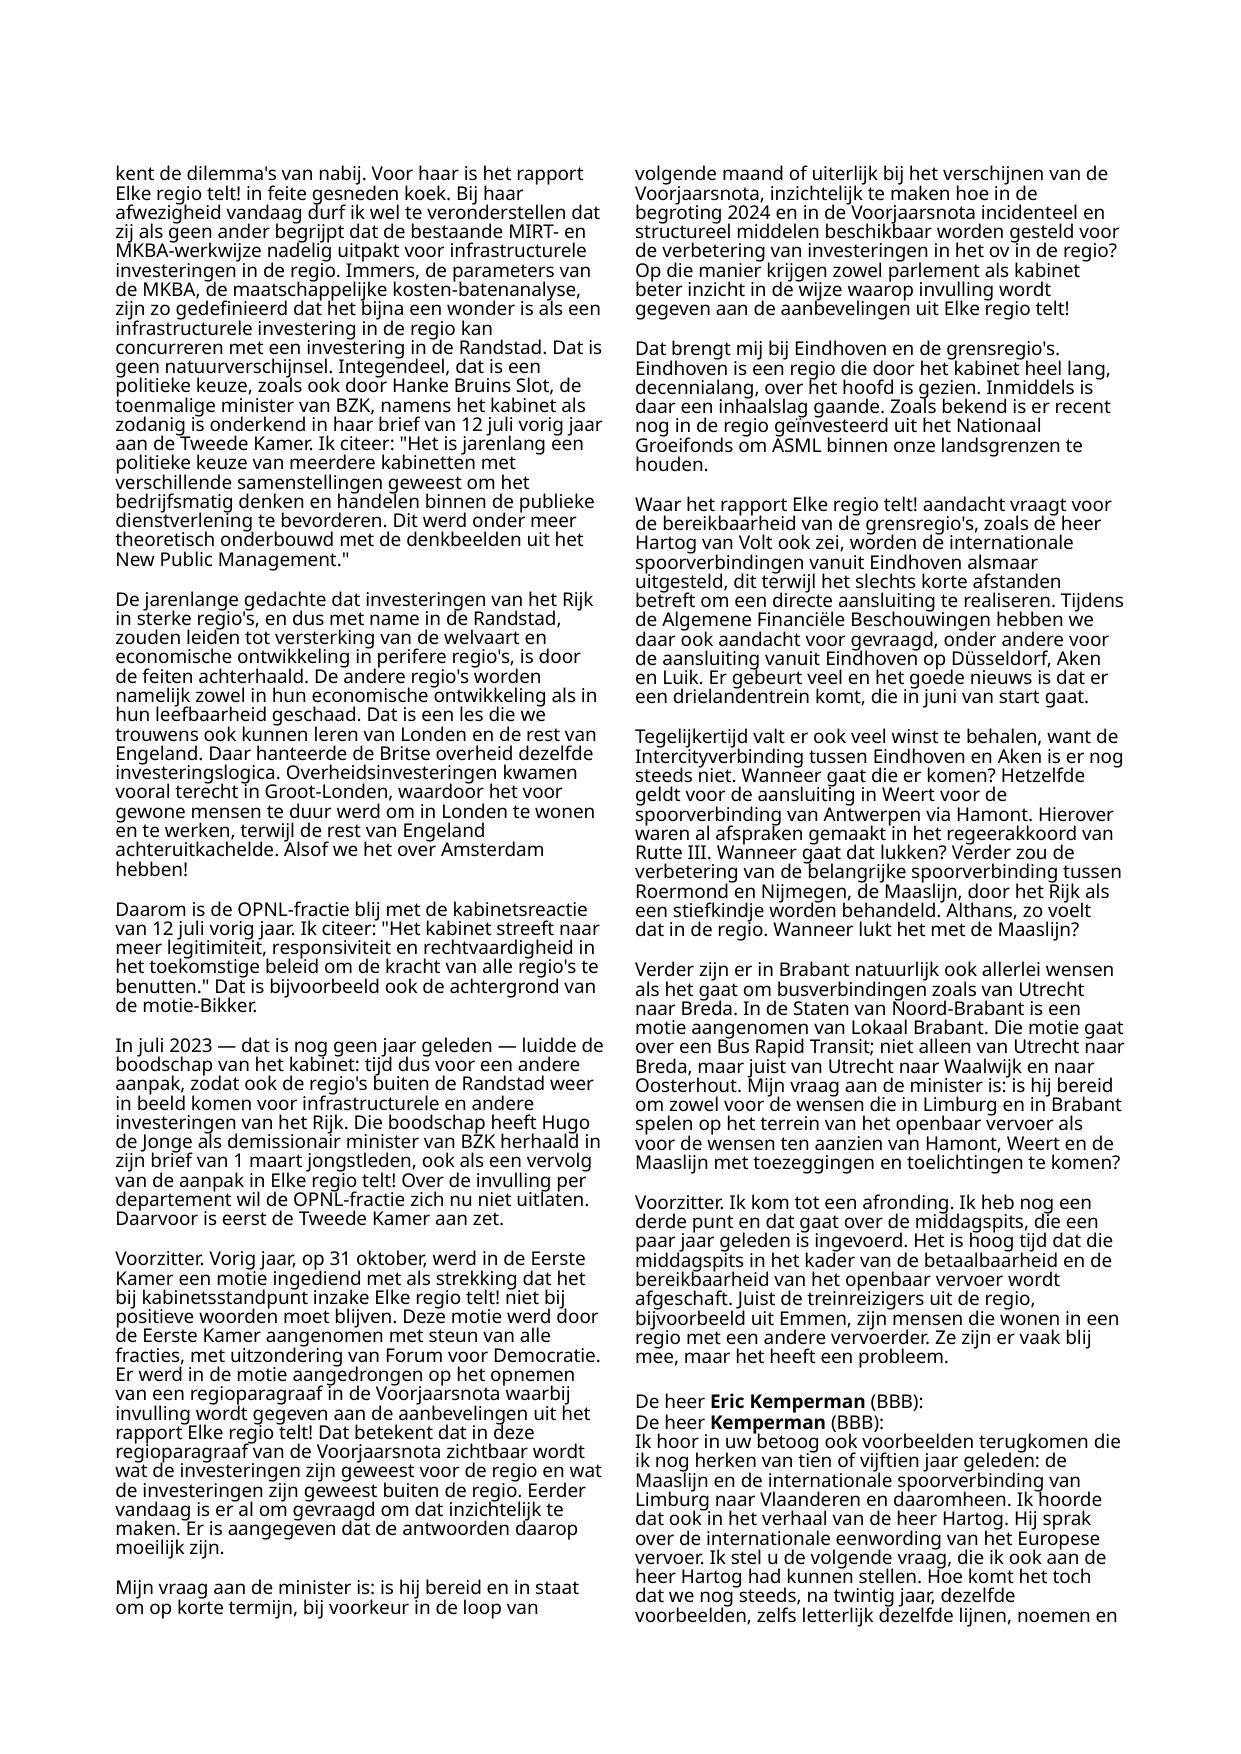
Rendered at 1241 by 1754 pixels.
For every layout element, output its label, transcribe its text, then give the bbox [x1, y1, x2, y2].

text In juli 2023 — dat is nog geen jaar geleden — luidde de boodschap van het kabinet: tijd dus voor een andere aanpak, zodat ook de regio's buiten de Randstad weer in beeld komen voor infrastructurele en andere investeringen van het Rijk. Die boodschap heeft Hugo de Jonge als demissionair minister van BZK herhaald in zijn brief van 1 maart jongstleden, ook als een vervolg van de aanpak in Elke regio telt! Over de invulling per departement wil de OPNL-fractie zich nu niet uitlaten. Daarvoor is eerst de Tweede Kamer aan zet. [115, 1037, 605, 1229]
text De heer Kemperman (BBB): [635, 1414, 1125, 1433]
text volgende maand of uiterlijk bij het verschijnen van de Voorjaarsnota, inzichtelijk te maken hoe in de begroting 2024 en in de Voorjaarsnota incidenteel en structureel middelen beschikbaar worden gesteld voor de verbetering van investeringen in het ov in de regio? Op die manier krijgen zowel parlement als kabinet beter inzicht in de wijze waarop invulling wordt gegeven aan de aanbevelingen uit Elke regio telt! [635, 165, 1125, 319]
text Verder zijn er in Brabant natuurlijk ook allerlei wensen als het gaat om busverbindingen zoals van Utrecht naar Breda. In de Staten van Noord-Brabant is een motie aangenomen van Lokaal Brabant. Die motie gaat over een Bus Rapid Transit; niet alleen van Utrecht naar Breda, maar juist van Utrecht naar Waalwijk en naar Oosterhout. Mijn vraag aan de minister is: is hij bereid om zowel voor de wensen die in Limburg en in Brabant spelen op het terrein van het openbaar vervoer als voor de wensen ten aanzien van Hamont, Weert en de Maaslijn met toezeggingen en toelichtingen te komen? [635, 961, 1125, 1173]
text De jarenlange gedachte dat investeringen van het Rijk in sterke regio's, en dus met name in de Randstad, zouden leiden tot versterking van de welvaart en economische ontwikkeling in perifere regio's, is door de feiten achterhaald. De andere regio's worden namelijk zowel in hun economische ontwikkeling als in hun leefbaarheid geschaad. Dat is een les die we trouwens ook kunnen leren van Londen en de rest van Engeland. Daar hanteerde de Britse overheid dezelfde investeringslogica. Overheidsinvesteringen kwamen vooral terecht in Groot-Londen, waardoor het voor gewone mensen te duur werd om in Londen te wonen en te werken, terwijl de rest van Engeland achteruitkachelde. Alsof we het over Amsterdam hebben! [115, 591, 605, 880]
text Waar het rapport Elke regio telt! aandacht vraagt voor de bereikbaarheid van de grensregio's, zoals de heer Hartog van Volt ook zei, worden de internationale spoorverbindingen vanuit Eindhoven alsmaar uitgesteld, dit terwijl het slechts korte afstanden betreft om een directe aansluiting te realiseren. Tijdens de Algemene Financiële Beschouwingen hebben we daar ook aandacht voor gevraagd, onder andere voor de aansluiting vanuit Eindhoven op Düsseldorf, Aken en Luik. Er gebeurt veel en het goede nieuws is dat er een drielandentrein komt, die in juni van start gaat. [635, 496, 1125, 708]
text Mijn vraag aan de minister is: is hij bereid en in staat om op korte termijn, bij voorkeur in de loop van [115, 1579, 605, 1618]
text Voorzitter. Ik kom tot een afronding. Ik heb nog een derde punt en dat gaat over de middagspits, die een paar jaar geleden is ingevoerd. Het is hoog tijd dat die middagspits in het kader van de betaalbaarheid en de bereikbaarheid van het openbaar vervoer wordt afgeschaft. Juist de treinreizigers uit de regio, bijvoorbeeld uit Emmen, zijn mensen die wonen in een regio met een andere vervoerder. Ze zijn er vaak blij mee, maar het heeft een probleem. [635, 1194, 1125, 1367]
text Daarom is de OPNL-fractie blij met de kabinetsreactie van 12 juli vorig jaar. Ik citeer: "Het kabinet streeft naar meer legitimiteit, responsiviteit en rechtvaardigheid in het toekomstige beleid om de kracht van alle regio's te benutten." Dat is bijvoorbeeld ook de achtergrond van de motie-Bikker. [115, 901, 605, 1016]
text Ik hoor in uw betoog ook voorbeelden terugkomen die ik nog herken van tien of vijftien jaar geleden: de Maaslijn en de internationale spoorverbinding van Limburg naar Vlaanderen en daaromheen. Ik hoorde dat ook in het verhaal van de heer Hartog. Hij sprak over de internationale eenwording van het Europese vervoer. Ik stel u de volgende vraag, die ik ook aan de heer Hartog had kunnen stellen. Hoe komt het toch dat we nog steeds, na twintig jaar, dezelfde voorbeelden, zelfs letterlijk dezelfde lijnen, noemen en [635, 1433, 1125, 1626]
text De heer Eric Kemperman (BBB): [635, 1388, 1125, 1414]
text Dat brengt mij bij Eindhoven en de grensregio's. Eindhoven is een regio die door het kabinet heel lang, decennialang, over het hoofd is gezien. Inmiddels is daar een inhaalslag gaande. Zoals bekend is er recent nog in de regio geïnvesteerd uit het Nationaal Groeifonds om ASML binnen onze landsgrenzen te houden. [635, 340, 1125, 475]
text Tegelijkertijd valt er ook veel winst te behalen, want de Intercityverbinding tussen Eindhoven en Aken is er nog steeds niet. Wanneer gaat die er komen? Hetzelfde geldt voor de aansluiting in Weert voor de spoorverbinding van Antwerpen via Hamont. Hierover waren al afspraken gemaakt in het regeerakkoord van Rutte III. Wanneer gaat dat lukken? Verder zou de verbetering van de belangrijke spoorverbinding tussen Roermond en Nijmegen, de Maaslijn, door het Rijk als een stiefkindje worden behandeld. Althans, zo voelt dat in de regio. Wanneer lukt het met de Maaslijn? [635, 728, 1125, 941]
text Voorzitter. Vorig jaar, op 31 oktober, werd in de Eerste Kamer een motie ingediend met als strekking dat het bij kabinetsstandpunt inzake Elke regio telt! niet bij positieve woorden moet blijven. Deze motie werd door de Eerste Kamer aangenomen met steun van alle fracties, met uitzondering van Forum voor Democratie. Er werd in de motie aangedrongen op het opnemen van een regioparagraaf in de Voorjaarsnota waarbij invulling wordt gegeven aan de aanbevelingen uit het rapport Elke regio telt! Dat betekent dat in deze regioparagraaf van de Voorjaarsnota zichtbaar wordt wat de investeringen zijn geweest voor de regio en wat de investeringen zijn geweest buiten de regio. Eerder vandaag is er al om gevraagd om dat inzichtelijk te maken. Er is aangegeven dat de antwoorden daarop moeilijk zijn. [115, 1250, 605, 1559]
text kent de dilemma's van nabij. Voor haar is het rapport Elke regio telt! in feite gesneden koek. Bij haar afwezigheid vandaag durf ik wel te veronderstellen dat zij als geen ander begrijpt dat de bestaande MIRT- en MKBA-werkwijze nadelig uitpakt voor infrastructurele investeringen in de regio. Immers, de parameters van de MKBA, de maatschappelijke kosten-batenanalyse, zijn zo gedefinieerd dat het bijna een wonder is als een infrastructurele investering in de regio kan concurreren met een investering in de Randstad. Dat is geen natuurverschijnsel. Integendeel, dat is een politieke keuze, zoals ook door Hanke Bruins Slot, de toenmalige minister van BZK, namens het kabinet als zodanig is onderkend in haar brief van 12 juli vorig jaar aan de Tweede Kamer. Ik citeer: "Het is jarenlang een politieke keuze van meerdere kabinetten met verschillende samenstellingen geweest om het bedrijfsmatig denken en handelen binnen de publieke dienstverlening te bevorderen. Dit werd onder meer theoretisch onderbouwd met de denkbeelden uit het New Public Management." [115, 165, 605, 570]
